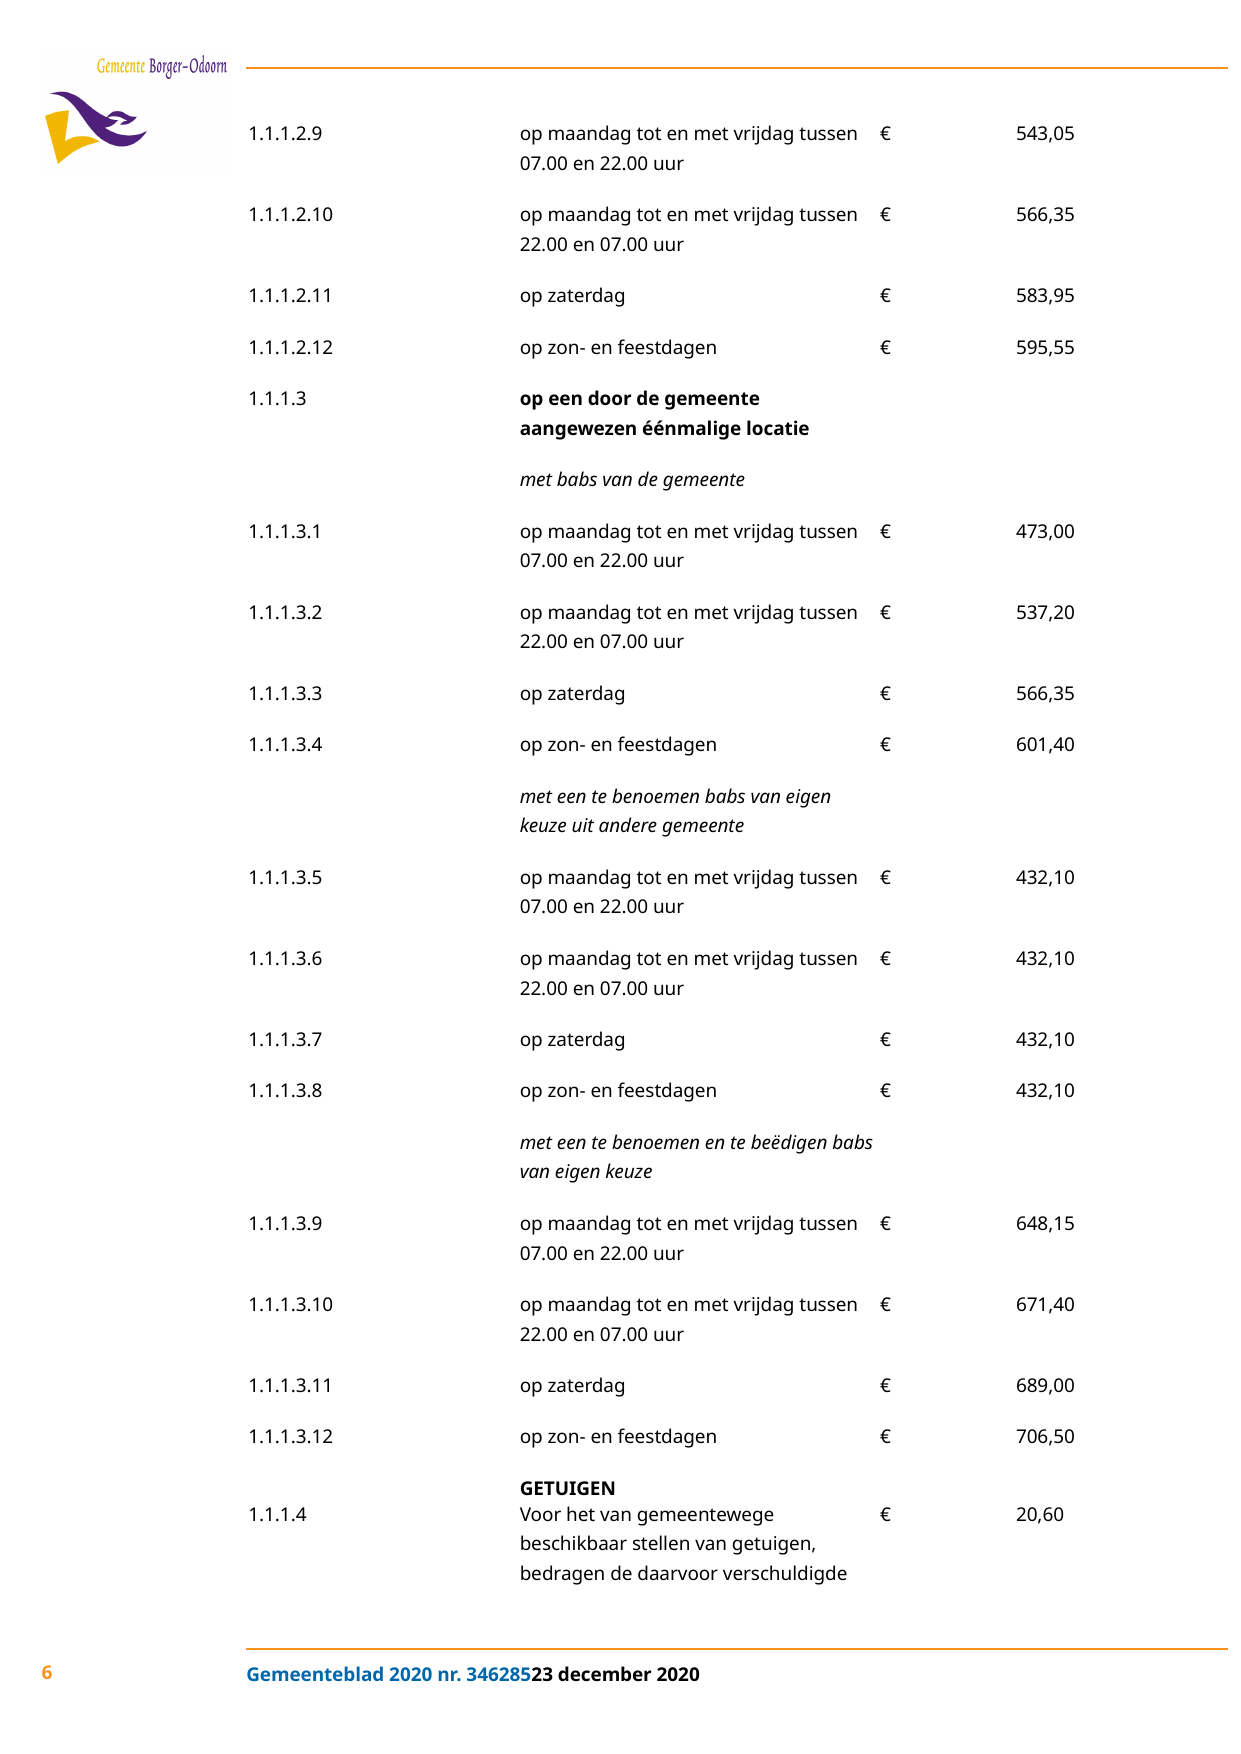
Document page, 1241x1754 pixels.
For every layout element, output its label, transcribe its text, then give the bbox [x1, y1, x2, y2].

table_cell 473,00 [1016, 518, 1152, 573]
table_cell [384, 1291, 519, 1346]
table_cell [1016, 919, 1152, 945]
table_cell Voor het van gemeentewege beschikbaar stellen van getuigen, bedragen de daarvoor verschuldigde [520, 1501, 880, 1586]
table_cell [520, 441, 880, 467]
table_cell [880, 467, 1016, 492]
table_cell [384, 783, 519, 838]
table_cell [248, 1265, 384, 1291]
table_cell op maandag tot en met vrijdag tussen 22.00 en 07.00 uur [520, 599, 880, 654]
table_cell [520, 176, 880, 202]
table_cell [520, 1449, 880, 1475]
table_cell [248, 573, 384, 599]
table_cell [1016, 176, 1152, 202]
table_cell 1.1.1.2.10 [248, 202, 384, 257]
table_cell met babs van de gemeente [520, 467, 880, 492]
table_cell [248, 919, 384, 945]
table_cell [248, 1398, 384, 1424]
table_cell [880, 386, 1016, 441]
table_cell op zaterdag [520, 283, 880, 308]
table_cell € [880, 1372, 1016, 1398]
table_cell € [880, 1026, 1016, 1052]
table_cell [384, 1501, 519, 1586]
table_cell 595,55 [1016, 334, 1152, 360]
table_cell € [880, 283, 1016, 308]
table_cell [880, 1398, 1016, 1424]
table_cell [880, 1052, 1016, 1078]
table_cell [880, 573, 1016, 599]
table_cell [1016, 467, 1152, 492]
table_cell [880, 757, 1016, 783]
table_cell [384, 467, 519, 492]
table_cell [384, 864, 519, 919]
table_cell [1016, 783, 1152, 838]
table_cell [1016, 441, 1152, 467]
table_cell [384, 654, 519, 680]
table_cell [880, 1000, 1016, 1026]
table_cell 648,15 [1016, 1210, 1152, 1265]
table_cell [384, 945, 519, 1000]
table_cell 1.1.1.4 [248, 1501, 384, 1586]
table_cell € [880, 680, 1016, 706]
table_cell [520, 838, 880, 864]
table_cell GETUIGEN [520, 1475, 880, 1501]
table_cell [248, 441, 384, 467]
table_cell [520, 257, 880, 283]
table_cell [248, 1346, 384, 1372]
table_cell [880, 1129, 1016, 1184]
table_cell [384, 919, 519, 945]
table_cell op zaterdag [520, 1372, 880, 1398]
table_cell € [880, 1078, 1016, 1103]
table_cell [384, 1265, 519, 1291]
table_cell [1016, 308, 1152, 334]
table_cell [880, 1184, 1016, 1210]
table_cell [520, 654, 880, 680]
table_cell [1016, 386, 1152, 441]
table_cell [1016, 1398, 1152, 1424]
table_cell [520, 1346, 880, 1372]
table_cell [384, 492, 519, 518]
table_cell op zon- en feestdagen [520, 334, 880, 360]
table_cell [384, 1078, 519, 1103]
table_cell [1016, 757, 1152, 783]
table_cell [384, 1026, 519, 1052]
table_cell op maandag tot en met vrijdag tussen 22.00 en 07.00 uur [520, 1291, 880, 1346]
table_cell 1.1.1.3.1 [248, 518, 384, 573]
table_cell € [880, 1424, 1016, 1449]
table_cell [384, 838, 519, 864]
table_cell [248, 838, 384, 864]
table_cell op een door de gemeente aangewezen éénmalige locatie [520, 386, 880, 441]
table_cell [880, 360, 1016, 386]
table_cell € [880, 732, 1016, 757]
table_cell 1.1.1.3.3 [248, 680, 384, 706]
table_cell [384, 95, 519, 121]
table_cell 432,10 [1016, 1026, 1152, 1052]
table_cell [248, 757, 384, 783]
table_cell op maandag tot en met vrijdag tussen 07.00 en 22.00 uur [520, 518, 880, 573]
table_cell [384, 334, 519, 360]
table_cell [1016, 838, 1152, 864]
table_cell € [880, 1210, 1016, 1265]
table_cell [520, 1052, 880, 1078]
table_cell [248, 1000, 384, 1026]
table_cell [384, 1424, 519, 1449]
table_cell [520, 1000, 880, 1026]
table_cell [880, 1449, 1016, 1475]
table_cell € [880, 121, 1016, 176]
table_cell [384, 1372, 519, 1398]
table_cell [880, 492, 1016, 518]
table_cell [880, 441, 1016, 467]
table_cell 1.1.1.2.12 [248, 334, 384, 360]
table_cell 432,10 [1016, 864, 1152, 919]
table_cell [384, 680, 519, 706]
table_cell 1.1.1.3.2 [248, 599, 384, 654]
table_cell [248, 308, 384, 334]
table_cell [384, 1052, 519, 1078]
table_cell 566,35 [1016, 680, 1152, 706]
table_cell met een te benoemen en te beëdigen babs van eigen keuze [520, 1129, 880, 1184]
table_cell [384, 1210, 519, 1265]
table_cell [520, 919, 880, 945]
table_cell [248, 257, 384, 283]
table_cell [1016, 1129, 1152, 1184]
table_cell [1016, 1449, 1152, 1475]
table_cell [384, 1475, 519, 1501]
table_cell op maandag tot en met vrijdag tussen 07.00 en 22.00 uur [520, 121, 880, 176]
table_cell 583,95 [1016, 283, 1152, 308]
table_cell [520, 95, 880, 121]
table_cell [1016, 1475, 1152, 1501]
table_cell [880, 1475, 1016, 1501]
table_cell [520, 757, 880, 783]
table_cell 566,35 [1016, 202, 1152, 257]
table_cell [384, 1398, 519, 1424]
table_cell € [880, 202, 1016, 257]
table_cell [880, 176, 1016, 202]
table_cell [1016, 360, 1152, 386]
table_cell 432,10 [1016, 945, 1152, 1000]
table_cell [1016, 257, 1152, 283]
picture [41, 47, 231, 172]
table_cell [384, 1346, 519, 1372]
table_cell [520, 706, 880, 732]
table_cell [1016, 654, 1152, 680]
table_cell 689,00 [1016, 1372, 1152, 1398]
table_cell 543,05 [1016, 121, 1152, 176]
table_cell [1016, 95, 1152, 121]
table_cell [520, 1265, 880, 1291]
table_cell € [880, 1501, 1016, 1586]
table_cell € [880, 518, 1016, 573]
table_cell [520, 492, 880, 518]
table_cell [248, 1103, 384, 1129]
table_cell 1.1.1.3.6 [248, 945, 384, 1000]
table_cell [384, 1000, 519, 1026]
table_cell [384, 706, 519, 732]
table_cell op maandag tot en met vrijdag tussen 07.00 en 22.00 uur [520, 864, 880, 919]
table_cell [384, 518, 519, 573]
table_cell [520, 360, 880, 386]
table_cell € [880, 599, 1016, 654]
table_cell [384, 757, 519, 783]
table_cell € [880, 864, 1016, 919]
table_cell 1.1.1.3.10 [248, 1291, 384, 1346]
table_cell € [880, 334, 1016, 360]
table_cell op zon- en feestdagen [520, 1078, 880, 1103]
table_cell [520, 308, 880, 334]
table_cell [384, 1449, 519, 1475]
table_cell € [880, 1291, 1016, 1346]
table_cell 1.1.1.3 [248, 386, 384, 441]
table_cell [1016, 492, 1152, 518]
table_cell [248, 492, 384, 518]
table_cell [1016, 573, 1152, 599]
table_cell [880, 654, 1016, 680]
table_cell [384, 573, 519, 599]
table_cell 601,40 [1016, 732, 1152, 757]
table_cell 20,60 [1016, 1501, 1152, 1586]
table_cell [248, 467, 384, 492]
table_cell [1016, 1103, 1152, 1129]
table_cell [520, 573, 880, 599]
table_cell [248, 176, 384, 202]
table_cell 1.1.1.3.8 [248, 1078, 384, 1103]
table_cell [248, 783, 384, 838]
table_cell [1016, 1052, 1152, 1078]
table_cell 1.1.1.3.7 [248, 1026, 384, 1052]
table_cell [880, 257, 1016, 283]
table_cell [520, 1398, 880, 1424]
table_cell € [880, 945, 1016, 1000]
table_cell [520, 1103, 880, 1129]
table_cell [384, 257, 519, 283]
table_cell [384, 360, 519, 386]
table_cell [1016, 1184, 1152, 1210]
table_cell [880, 1346, 1016, 1372]
table_cell [248, 706, 384, 732]
table_cell [384, 283, 519, 308]
table_cell [520, 1184, 880, 1210]
table_cell 671,40 [1016, 1291, 1152, 1346]
table_cell [384, 121, 519, 176]
table_cell met een te benoemen babs van eigen keuze uit andere gemeente [520, 783, 880, 838]
table_cell 537,20 [1016, 599, 1152, 654]
table_cell 1.1.1.3.5 [248, 864, 384, 919]
table_cell 1.1.1.3.4 [248, 732, 384, 757]
table_cell [880, 706, 1016, 732]
table_cell [384, 441, 519, 467]
table_cell [248, 1449, 384, 1475]
table_cell [384, 176, 519, 202]
table_cell [880, 308, 1016, 334]
table_cell [248, 360, 384, 386]
table_cell [248, 95, 384, 121]
table_cell [880, 919, 1016, 945]
table_cell op zaterdag [520, 1026, 880, 1052]
table_cell [248, 1052, 384, 1078]
table_cell [1016, 706, 1152, 732]
table_cell 432,10 [1016, 1078, 1152, 1103]
table_cell 1.1.1.2.11 [248, 283, 384, 308]
table_cell [384, 599, 519, 654]
table_cell [384, 1103, 519, 1129]
table_cell [384, 1129, 519, 1184]
table_cell op maandag tot en met vrijdag tussen 22.00 en 07.00 uur [520, 945, 880, 1000]
table_cell [880, 1265, 1016, 1291]
table_cell 706,50 [1016, 1424, 1152, 1449]
table_cell [1016, 1346, 1152, 1372]
table_cell [248, 1475, 384, 1501]
table_cell [384, 732, 519, 757]
table_cell 1.1.1.3.12 [248, 1424, 384, 1449]
table_cell [880, 783, 1016, 838]
table_cell [880, 95, 1016, 121]
table_cell [384, 386, 519, 441]
table_cell 1.1.1.3.11 [248, 1372, 384, 1398]
table_cell [1016, 1000, 1152, 1026]
table_cell [880, 1103, 1016, 1129]
table_cell [1016, 1265, 1152, 1291]
table_cell [384, 308, 519, 334]
table_cell [248, 654, 384, 680]
table_cell 1.1.1.3.9 [248, 1210, 384, 1265]
table_cell op zaterdag [520, 680, 880, 706]
table_cell op maandag tot en met vrijdag tussen 22.00 en 07.00 uur [520, 202, 880, 257]
table_cell 1.1.1.2.9 [248, 121, 384, 176]
table_cell op zon- en feestdagen [520, 1424, 880, 1449]
table_cell [384, 202, 519, 257]
table_cell [384, 1184, 519, 1210]
table_cell op zon- en feestdagen [520, 732, 880, 757]
table_cell [248, 1184, 384, 1210]
table_cell [248, 1129, 384, 1184]
table_cell [880, 838, 1016, 864]
table_cell op maandag tot en met vrijdag tussen 07.00 en 22.00 uur [520, 1210, 880, 1265]
